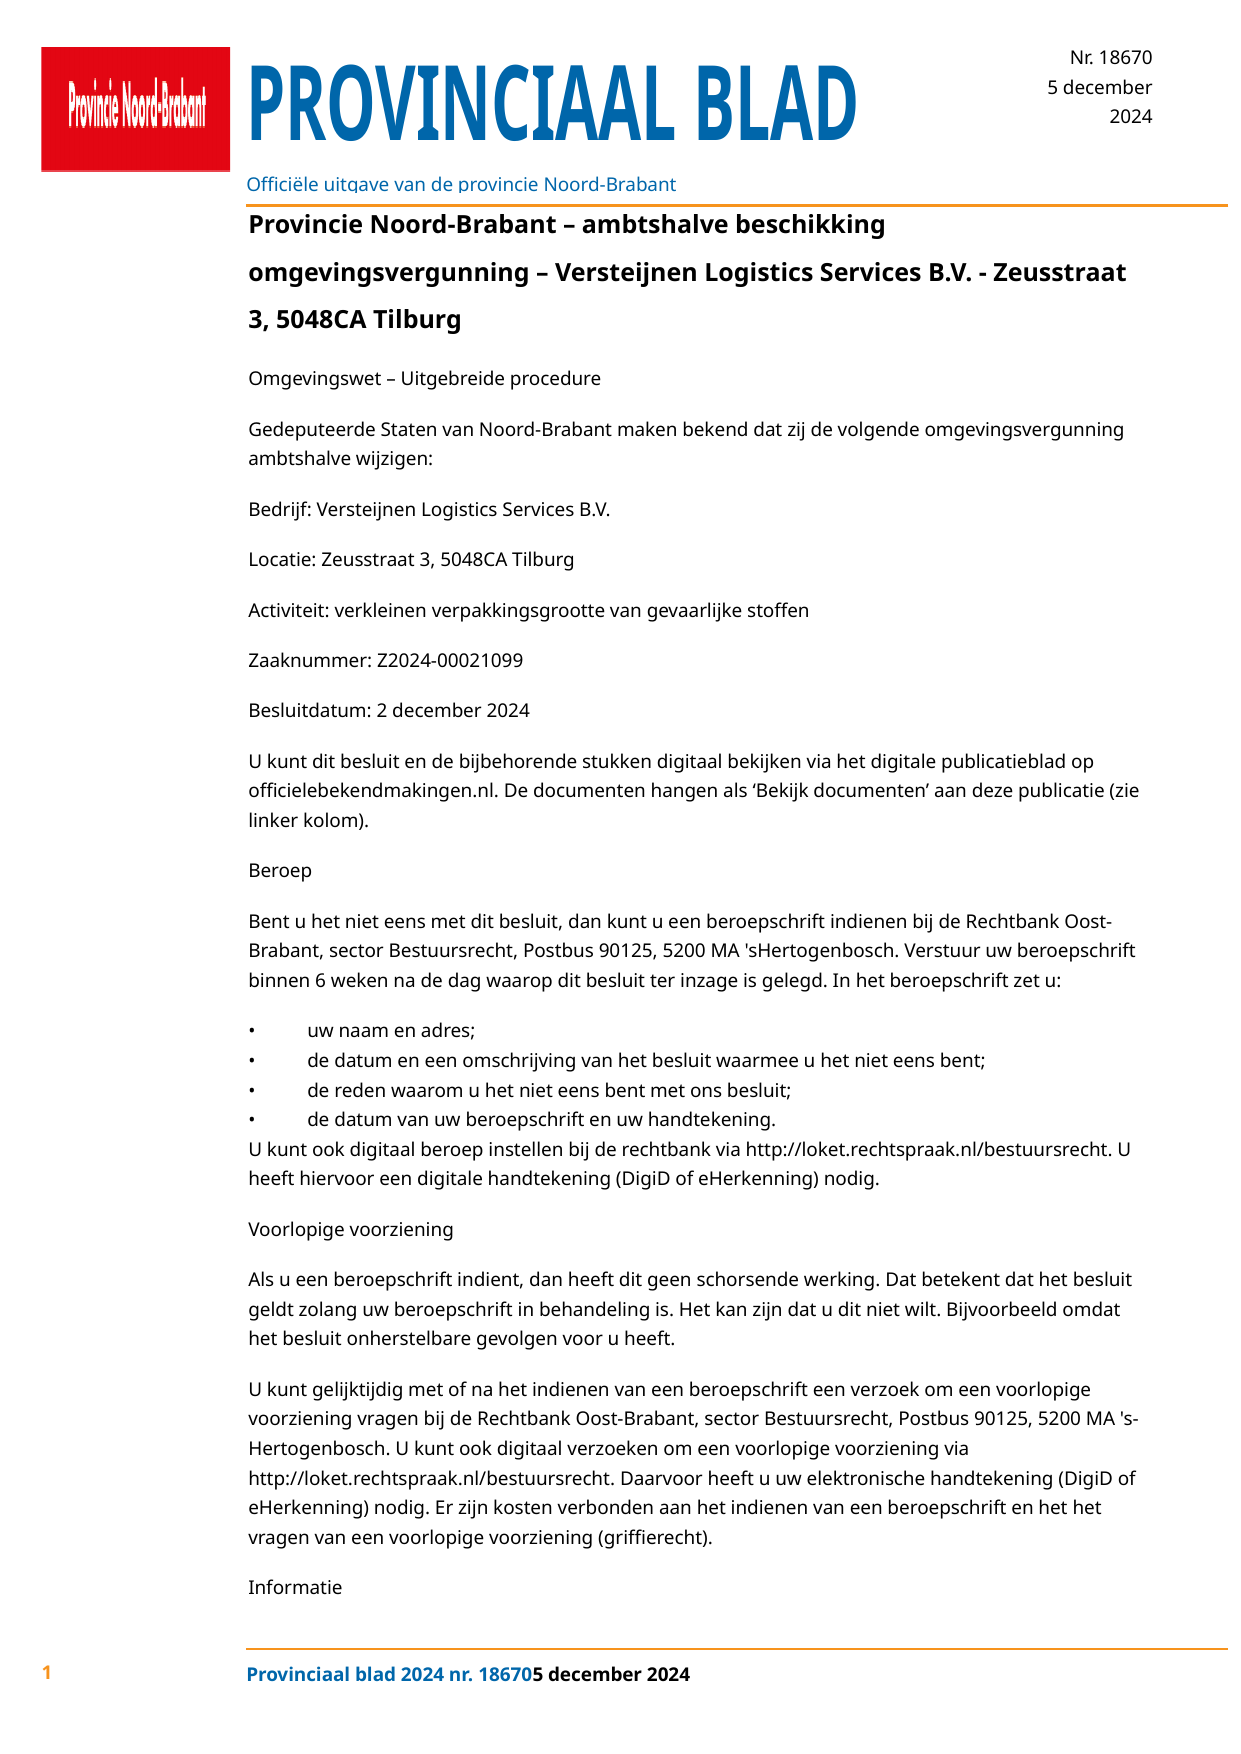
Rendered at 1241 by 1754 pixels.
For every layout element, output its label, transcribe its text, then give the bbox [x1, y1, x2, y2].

text Bent u het niet eens met dit besluit, dan kunt u een beroepschrift indienen bij de Rechtbank Oost-Brabant, sector Bestuursrecht, Postbus 90125, 5200 MA 'sHertogenbosch. Verstuur uw beroepschrift binnen 6 weken na de dag waarop dit besluit ter inzage is gelegd. In het beroepschrift zet u: [248, 908, 1152, 993]
text Beroep [248, 858, 1152, 883]
list de reden waarom u het niet eens bent met ons besluit; [248, 1077, 1152, 1102]
text Als u een beroepschrift indient, dan heeft dit geen schorsende werking. Dat betekent dat het besluit geldt zolang uw beroepschrift in behandeling is. Het kan zijn dat u dit niet wilt. Bijvoorbeeld omdat het besluit onherstelbare gevolgen voor u heeft. [248, 1266, 1152, 1351]
text U kunt gelijktijdig met of na het indienen van een beroepschrift een verzoek om een voorlopige voorziening vragen bij de Rechtbank Oost-Brabant, sector Bestuursrecht, Postbus 90125, 5200 MA 's-Hertogenbosch. U kunt ook digitaal verzoeken om een voorlopige voorziening via http://loket.rechtspraak.nl/bestuursrecht. Daarvoor heeft u uw elektronische handtekening (DigiD of eHerkenning) nodig. Er zijn kosten verbonden aan het indienen van een beroepschrift en het het vragen van een voorlopige voorziening (griffierecht). [248, 1376, 1152, 1549]
list uw naam en adres; [248, 1018, 1152, 1043]
text Informatie [248, 1574, 1152, 1600]
text Bedrijf: Versteijnen Logistics Services B.V. [248, 496, 1152, 522]
text Voorlopige voorziening [248, 1216, 1152, 1242]
text Provincie Noord-Brabant – ambtshalve beschikking omgevingsvergunning – Versteijnen Logistics Services B.V. - Zeusstraat 3, 5048CA Tilburg [248, 207, 1152, 336]
text Zaaknummer: Z2024-00021099 [248, 647, 1152, 673]
picture [41, 47, 231, 172]
list de datum en een omschrijving van het besluit waarmee u het niet eens bent; [248, 1047, 1152, 1073]
text U kunt dit besluit en de bijbehorende stukken digitaal bekijken via het digitale publicatieblad op officielebekendmakingen.nl. De documenten hangen als ‘Bekijk documenten’ aan deze publicatie (zie linker kolom). [248, 748, 1152, 833]
text Besluitdatum: 2 december 2024 [248, 698, 1152, 723]
text Activiteit: verkleinen verpakkingsgrootte van gevaarlijke stoffen [248, 597, 1152, 622]
text Locatie: Zeusstraat 3, 5048CA Tilburg [248, 546, 1152, 572]
text Gedeputeerde Staten van Noord-Brabant maken bekend dat zij de volgende omgevingsvergunning ambtshalve wijzigen: [248, 416, 1152, 471]
text U kunt ook digitaal beroep instellen bij de rechtbank via http://loket.rechtspraak.nl/bestuursrecht. U heeft hiervoor een digitale handtekening (DigiD of eHerkenning) nodig. [248, 1136, 1152, 1191]
text Omgevingswet – Uitgebreide procedure [248, 366, 1152, 391]
list de datum van uw beroepschrift en uw handtekening. [248, 1106, 1152, 1132]
